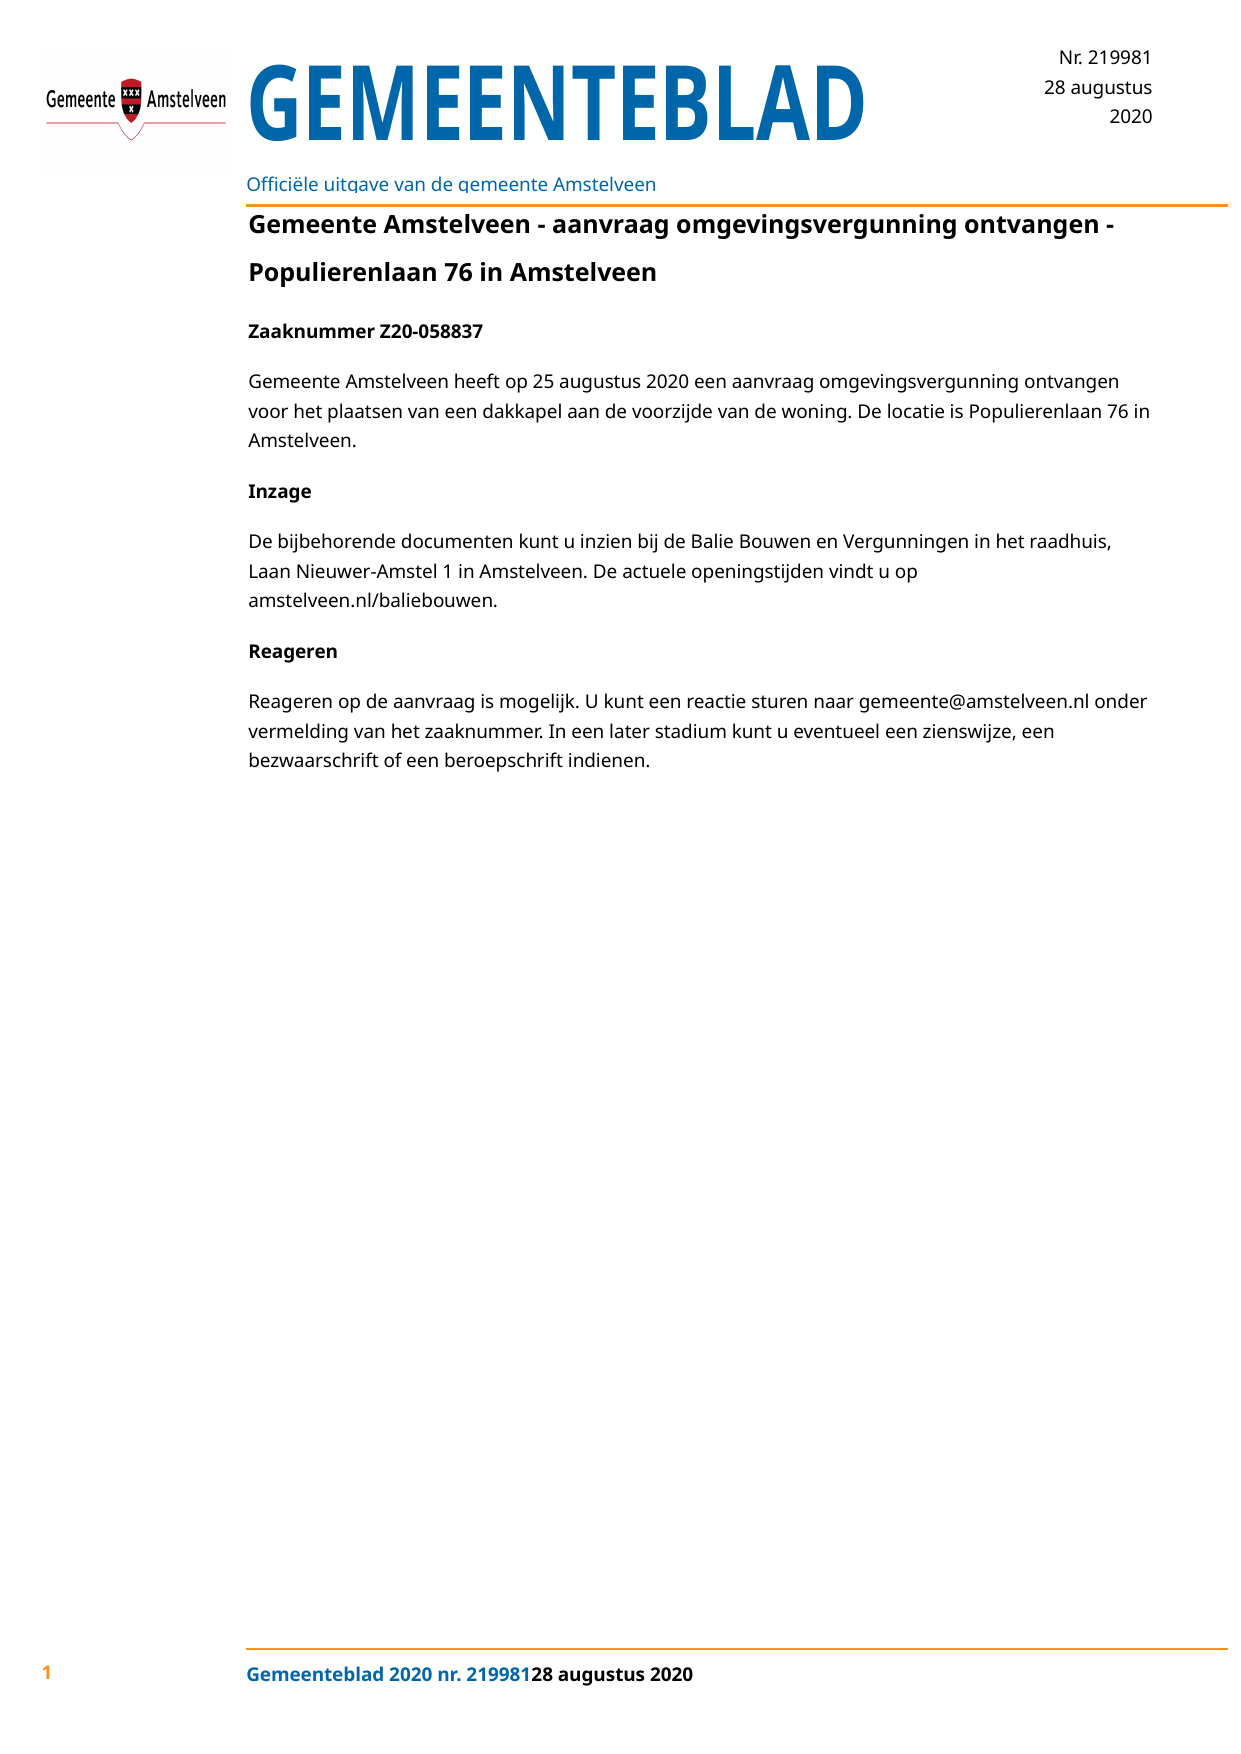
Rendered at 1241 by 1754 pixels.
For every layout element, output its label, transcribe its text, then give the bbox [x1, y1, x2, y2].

text De bijbehorende documenten kunt u inzien bij de Balie Bouwen en Vergunningen in het raadhuis, Laan Nieuwer-Amstel 1 in Amstelveen. De actuele openingstijden vindt u op amstelveen.nl/baliebouwen. [248, 528, 1152, 613]
text Gemeente Amstelveen heeft op 25 augustus 2020 een aanvraag omgevingsvergunning ontvangen voor het plaatsen van een dakkapel aan de voorzijde van de woning. De locatie is Populierenlaan 76 in Amstelveen. [248, 368, 1152, 453]
text Inzage [248, 478, 1152, 504]
text Reageren op de aanvraag is mogelijk. U kunt een reactie sturen naar gemeente@amstelveen.nl onder vermelding van het zaaknummer. In een later stadium kunt u eventueel een zienswijze, een bezwaarschrift of een beroepschrift indienen. [248, 688, 1152, 773]
picture [41, 47, 231, 172]
text Zaaknummer Z20-058837 [248, 318, 1152, 344]
text Reageren [248, 638, 1152, 664]
text Gemeente Amstelveen - aanvraag omgevingsvergunning ontvangen - Populierenlaan 76 in Amstelveen [248, 207, 1152, 288]
